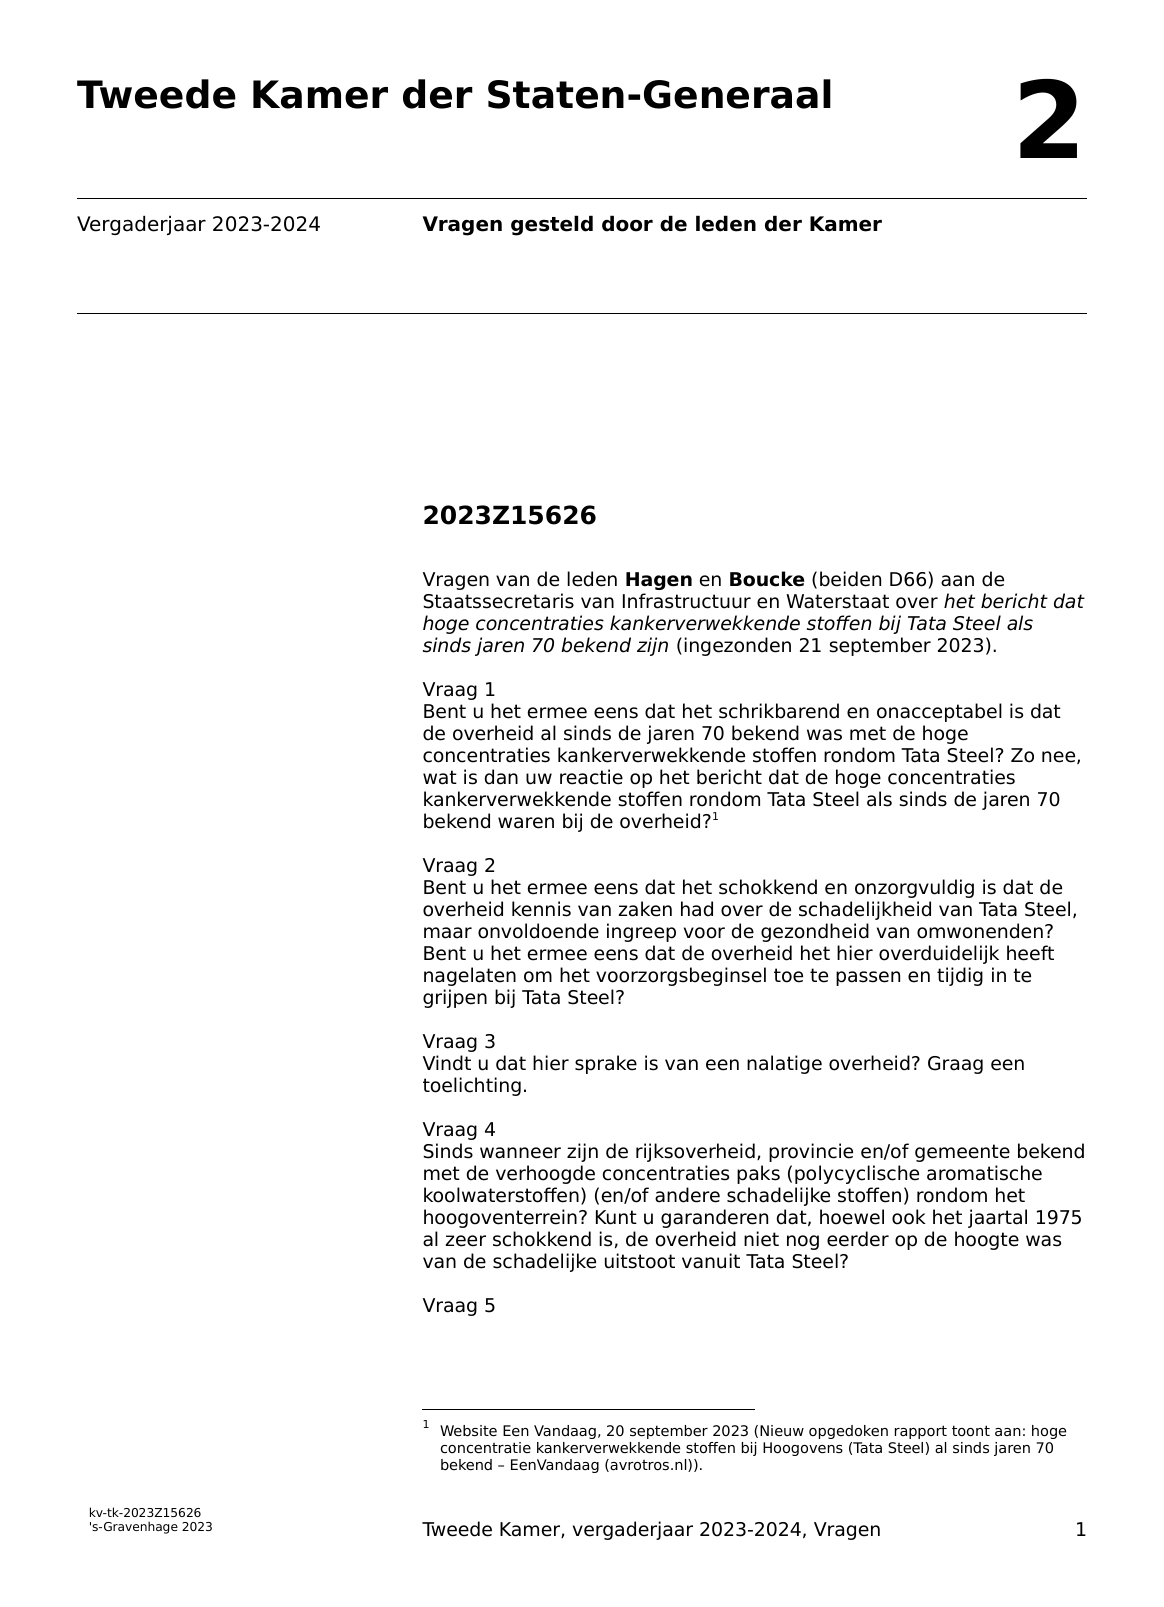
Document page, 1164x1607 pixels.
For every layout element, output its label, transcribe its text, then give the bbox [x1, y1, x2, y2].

table_header Tweede Kamer der Staten-Generaal [77, 59, 886, 198]
text Vraag 2 [422, 855, 1087, 877]
text Vraag 1 [422, 679, 1087, 701]
table_cell Vergaderjaar 2023-2024 [77, 199, 422, 313]
text Bent u het ermee eens dat het schokkend en onzorgvuldig is dat de overheid kennis van zaken had over de schadelijkheid van Tata Steel, maar onvoldoende ingreep voor de gezondheid van omwonenden? Bent u het ermee eens dat de overheid het hier overduidelijk heeft nagelaten om het voorzorgsbeginsel toe te passen en tijdig in te grijpen bij Tata Steel? [422, 877, 1087, 1009]
text Bent u het ermee eens dat het schrikbarend en onacceptabel is dat de overheid al sinds de jaren 70 bekend was met de hoge concentraties kankerverwekkende stoffen rondom Tata Steel? Zo nee, wat is dan uw reactie op het bericht dat de hoge concentraties kankerverwekkende stoffen rondom Tata Steel als sinds de jaren 70 bekend waren bij de overheid? [422, 701, 1087, 833]
text Vraag 5 [422, 1295, 1087, 1317]
text Vraag 4 [422, 1119, 1087, 1141]
text 2023Z15626 [422, 501, 1087, 531]
text Vragen van de leden Hagen en Boucke (beiden D66) aan de Staatssecretaris van Infrastructuur en Waterstaat over het bericht dat hoge concentraties kankerverwekkende stoffen bij Tata Steel als sinds jaren 70 bekend zijn (ingezonden 21 september 2023). [422, 569, 1087, 657]
table_header 2 [886, 59, 1087, 198]
table_cell Vragen gesteld door de leden der Kamer [422, 199, 1087, 313]
text Vindt u dat hier sprake is van een nalatige overheid? Graag een toelichting. [422, 1053, 1087, 1097]
text 's-Gravenhage 2023 [88, 1520, 323, 1534]
text Vraag 3 [422, 1031, 1087, 1053]
text kv-tk-2023Z15626 [88, 1506, 323, 1520]
text Sinds wanneer zijn de rijksoverheid, provincie en/of gemeente bekend met de verhoogde concentraties paks (po­ly­cy­cli­sche aro­ma­ti­sche kool­wa­ter­stoffen) (en/of andere schadelijke stoffen) rondom het hoogoventerrein? Kunt u garanderen dat, hoewel ook het jaartal 1975 al zeer schokkend is, de overheid niet nog eerder op de hoogte was van de schadelijke uitstoot vanuit Tata Steel? [422, 1141, 1087, 1273]
text Website Een Vandaag, 20 september 2023 (Nieuw opgedoken rapport toont aan: hoge concentratie kankerverwekkende stoffen bij Hoogovens (Tata Steel) al sinds jaren 70 bekend – EenVandaag (avrotros.nl)). [422, 1418, 1087, 1474]
